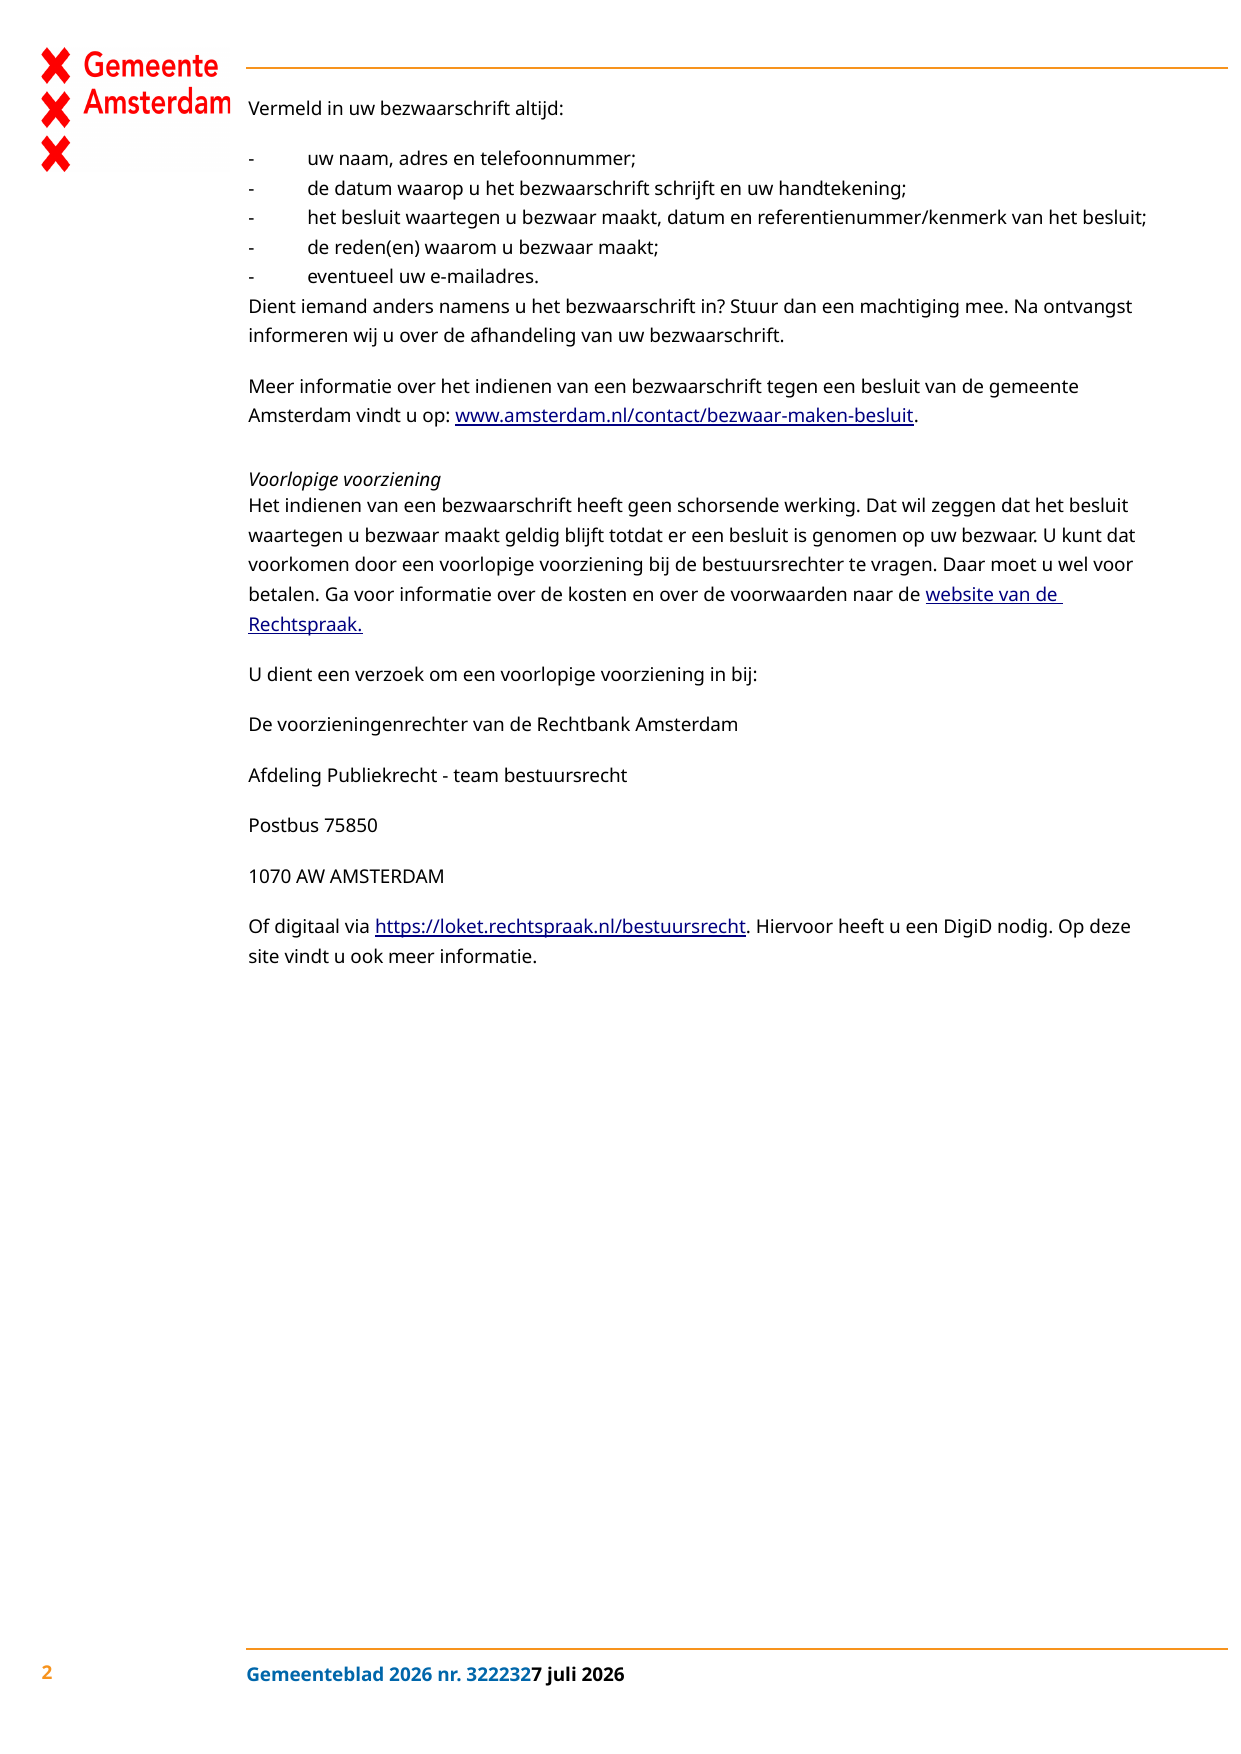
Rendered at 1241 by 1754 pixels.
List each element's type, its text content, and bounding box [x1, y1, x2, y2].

text De voorzieningenrechter van de Rechtbank Amsterdam [248, 712, 1152, 737]
text 1070 AW AMSTERDAM [248, 863, 1152, 888]
list de datum waarop u het bezwaarschrift schrijft en uw handtekening; [248, 175, 1152, 201]
text Vermeld in uw bezwaarschrift altijd: [248, 95, 1152, 121]
text Of digitaal via https://loket.rechtspraak.nl/bestuursrecht. Hiervoor heeft u een DigiD nodig. Op deze site vindt u ook meer informatie. [248, 913, 1152, 968]
list de reden(en) waarom u bezwaar maakt; [248, 234, 1152, 260]
list het besluit waartegen u bezwaar maakt, datum en referentienummer/kenmerk van het besluit; [248, 204, 1152, 230]
text U dient een verzoek om een voorlopige voorziening in bij: [248, 661, 1152, 687]
text Afdeling Publiekrecht - team bestuursrecht [248, 762, 1152, 788]
text Het indienen van een bezwaarschrift heeft geen schorsende werking. Dat wil zeggen dat het besluit waartegen u bezwaar maakt geldig blijft totdat er een besluit is genomen op uw bezwaar. U kunt dat voorkomen door een voorlopige voorziening bij de bestuursrechter te vragen. Daar moet u wel voor betalen. Ga voor informatie over de kosten en over de voorwaarden naar de website van de Rechtspraak. [248, 492, 1152, 636]
text Postbus 75850 [248, 812, 1152, 838]
text Dient iemand anders namens u het bezwaarschrift in? Stuur dan een machtiging mee. Na ontvangst informeren wij u over de afhandeling van uw bezwaarschrift. [248, 293, 1152, 348]
text Meer informatie over het indienen van een bezwaarschrift tegen een besluit van de gemeente Amsterdam vindt u op: www.amsterdam.nl/contact/bezwaar-maken-besluit. [248, 373, 1152, 428]
text Voorlopige voorziening [248, 467, 1152, 492]
list eventueel uw e-mailadres. [248, 263, 1152, 289]
picture [41, 47, 231, 172]
list uw naam, adres en telefoonnummer; [248, 145, 1152, 171]
